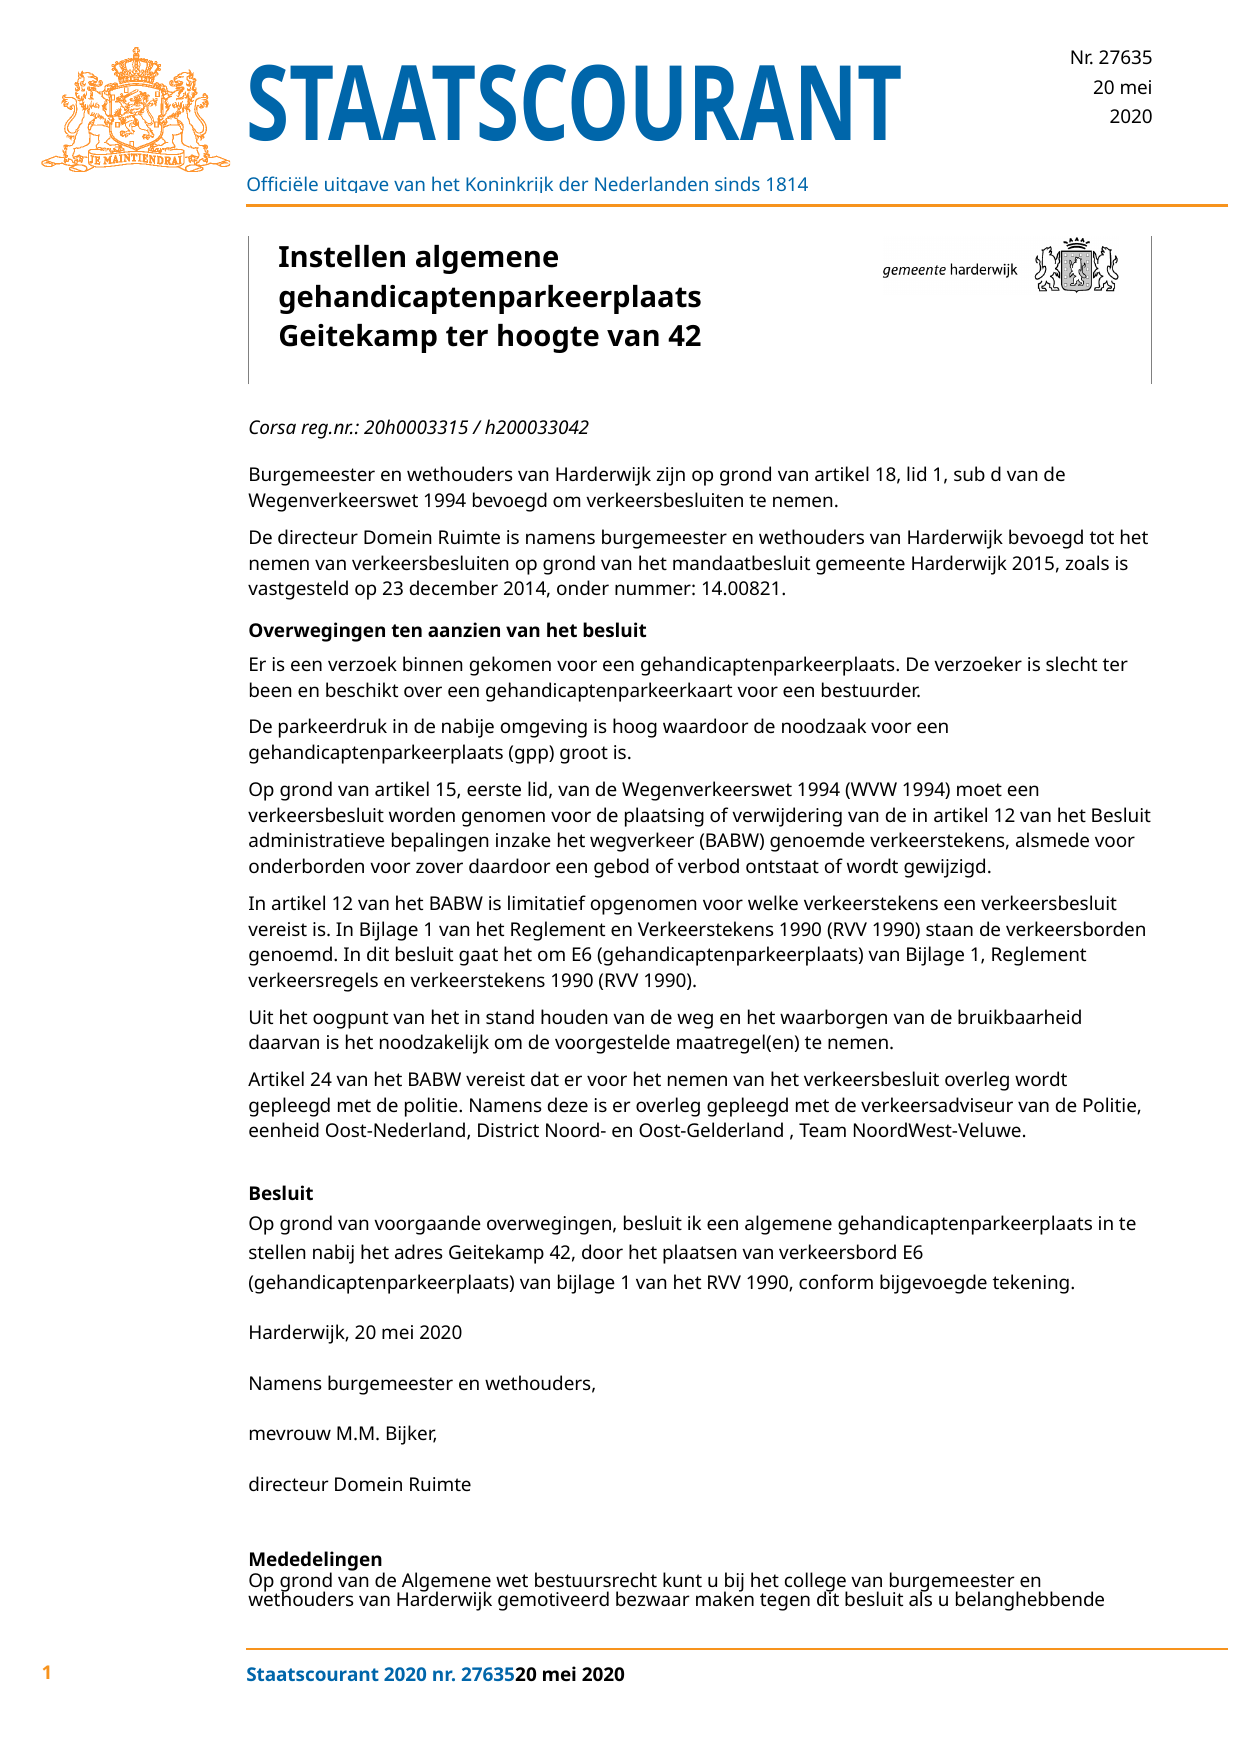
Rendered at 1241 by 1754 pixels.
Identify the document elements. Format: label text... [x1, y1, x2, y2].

text In artikel 12 van het BABW is limitatief opgenomen voor welke verkeerstekens een verkeersbesluit vereist is. In Bijlage 1 van het Reglement en Verkeerstekens 1990 (RVV 1990) staan de verkeersborden genoemd. In dit besluit gaat het om E6 (gehandicaptenparkeerplaats) van Bijlage 1, Reglement verkeersregels en verkeerstekens 1990 (RVV 1990). [248, 890, 1152, 993]
text Overwegingen ten aanzien van het besluit [248, 617, 1152, 643]
text De directeur Domein Ruimte is namens burgemeester en wethouders van Harderwijk bevoegd tot het nemen van verkeersbesluiten op grond van het mandaatbesluit gemeente Harderwijk 2015, zoals is vastgesteld op 23 december 2014, onder nummer: 14.00821. [248, 524, 1152, 601]
text Namens burgemeester en wethouders, [248, 1370, 1152, 1396]
table_header [850, 236, 1151, 384]
text Op grond van de Algemene wet bestuursrecht kunt u bij het college van burgemeester en wethouders van Harderwijk gemotiveerd bezwaar maken tegen dit besluit als u belanghebbende [248, 1572, 1152, 1610]
text Op grond van voorgaande overwegingen, besluit ik een algemene gehandicaptenparkeerplaats in te stellen nabij het adres Geitekamp 42, door het plaatsen van verkeersbord E6 (gehandicaptenparkeerplaats) van bijlage 1 van het RVV 1990, conform bijgevoegde tekening. [248, 1210, 1152, 1295]
text directeur Domein Ruimte [248, 1471, 1152, 1497]
text Burgemeester en wethouders van Harderwijk zijn op grond van artikel 18, lid 1, sub d van de Wegenverkeerswet 1994 bevoegd om verkeersbesluiten te nemen. [248, 462, 1152, 513]
text Op grond van artikel 15, eerste lid, van de Wegenverkeerswet 1994 (WVW 1994) moet een verkeersbesluit worden genomen voor de plaatsing of verwijdering van de in artikel 12 van het Besluit administratieve bepalingen inzake het wegverkeer (BABW) genoemde verkeerstekens, alsmede voor onderborden voor zover daardoor een gebod of verbod ontstaat of wordt gewijzigd. [248, 776, 1152, 879]
text mevrouw M.M. Bijker, [248, 1420, 1152, 1446]
table_header Instellen algemene gehandicaptenparkeerplaats Geitekamp ter hoogte van 42 [249, 236, 850, 384]
picture [882, 236, 1119, 295]
text Er is een verzoek binnen gekomen voor een gehandicaptenparkeerplaats. De verzoeker is slecht ter been en beschikt over een gehandicaptenparkeerkaart voor een bestuurder. [248, 651, 1152, 703]
text Besluit [248, 1180, 1152, 1206]
text Mededelingen [248, 1546, 1152, 1572]
text Uit het oogpunt van het in stand houden van de weg en het waarborgen van de bruikbaarheid daarvan is het noodzakelijk om de voorgestelde maatregel(en) te nemen. [248, 1004, 1152, 1055]
text Corsa reg.nr.: 20h0003315 / h200033042 [248, 414, 1152, 440]
picture [41, 47, 231, 172]
text Artikel 24 van het BABW vereist dat er voor het nemen van het verkeersbesluit overleg wordt gepleegd met de politie. Namens deze is er overleg gepleegd met de verkeersadviseur van de Politie, eenheid Oost-Nederland, District Noord- en Oost-Gelderland , Team NoordWest-Veluwe. [248, 1066, 1152, 1143]
text De parkeerdruk in de nabije omgeving is hoog waardoor de noodzaak voor een gehandicaptenparkeerplaats (gpp) groot is. [248, 714, 1152, 765]
text Harderwijk, 20 mei 2020 [248, 1319, 1152, 1345]
